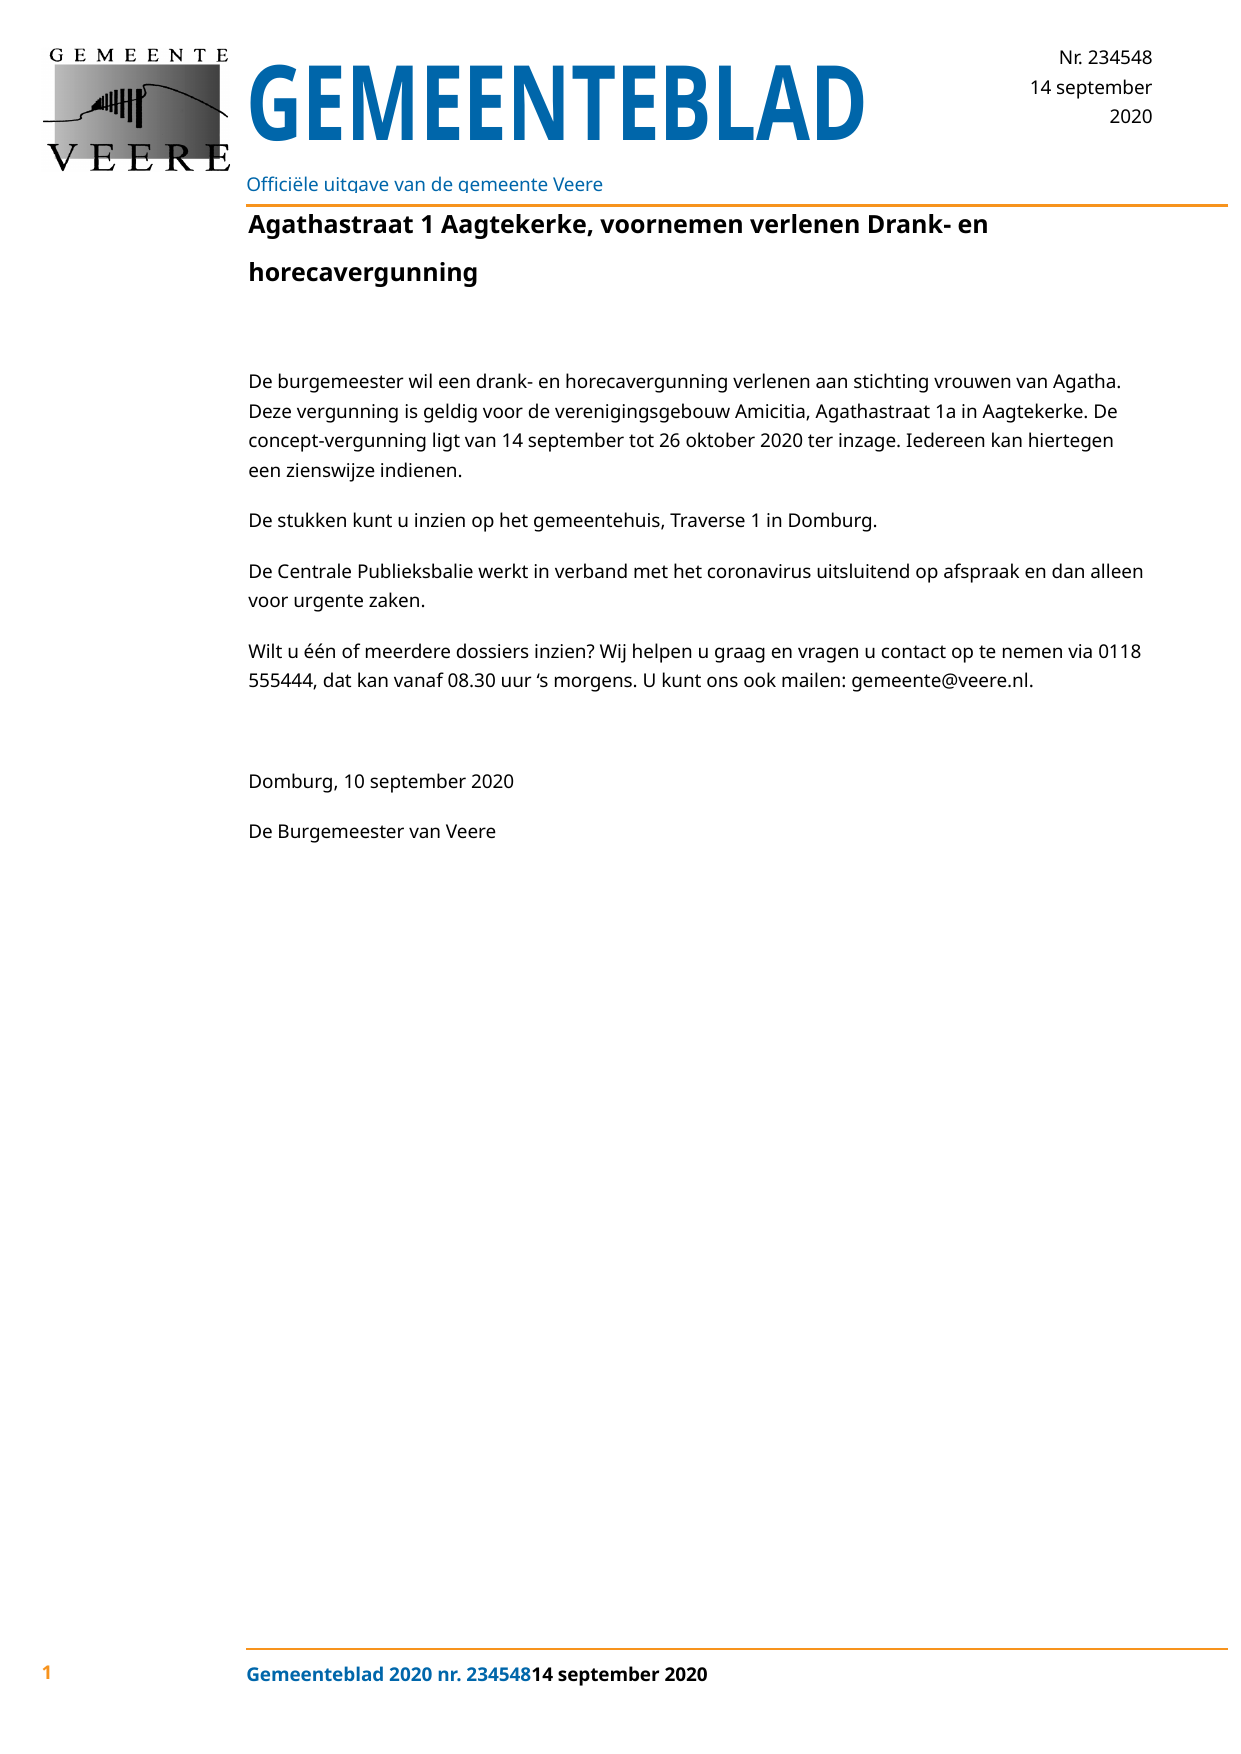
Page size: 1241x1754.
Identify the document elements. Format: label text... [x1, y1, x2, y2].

text Agathastraat 1 Aagtekerke, voornemen verlenen Drank- en horecavergunning [248, 207, 1152, 288]
text De burgemeester wil een drank- en horecavergunning verlenen aan stichting vrouwen van Agatha. Deze vergunning is geldig voor de verenigingsgebouw Amicitia, Agathastraat 1a in Aagtekerke. De concept-vergunning ligt van 14 september tot 26 oktober 2020 ter inzage. Iedereen kan hiertegen een zienswijze indienen. [248, 368, 1152, 483]
picture [41, 47, 231, 172]
text De stukken kunt u inzien op het gemeentehuis, Traverse 1 in Domburg. [248, 507, 1152, 533]
text De Centrale Publieksbalie werkt in verband met het coronavirus uitsluitend op afspraak en dan alleen voor urgente zaken. [248, 558, 1152, 613]
text De Burgemeester van Veere [248, 819, 1152, 844]
text Domburg, 10 september 2020 [248, 768, 1152, 794]
text Wilt u één of meerdere dossiers inzien? Wij helpen u graag en vragen u contact op te nemen via 0118 555444, dat kan vanaf 08.30 uur ‘s morgens. U kunt ons ook mailen: gemeente@veere.nl. [248, 638, 1152, 693]
